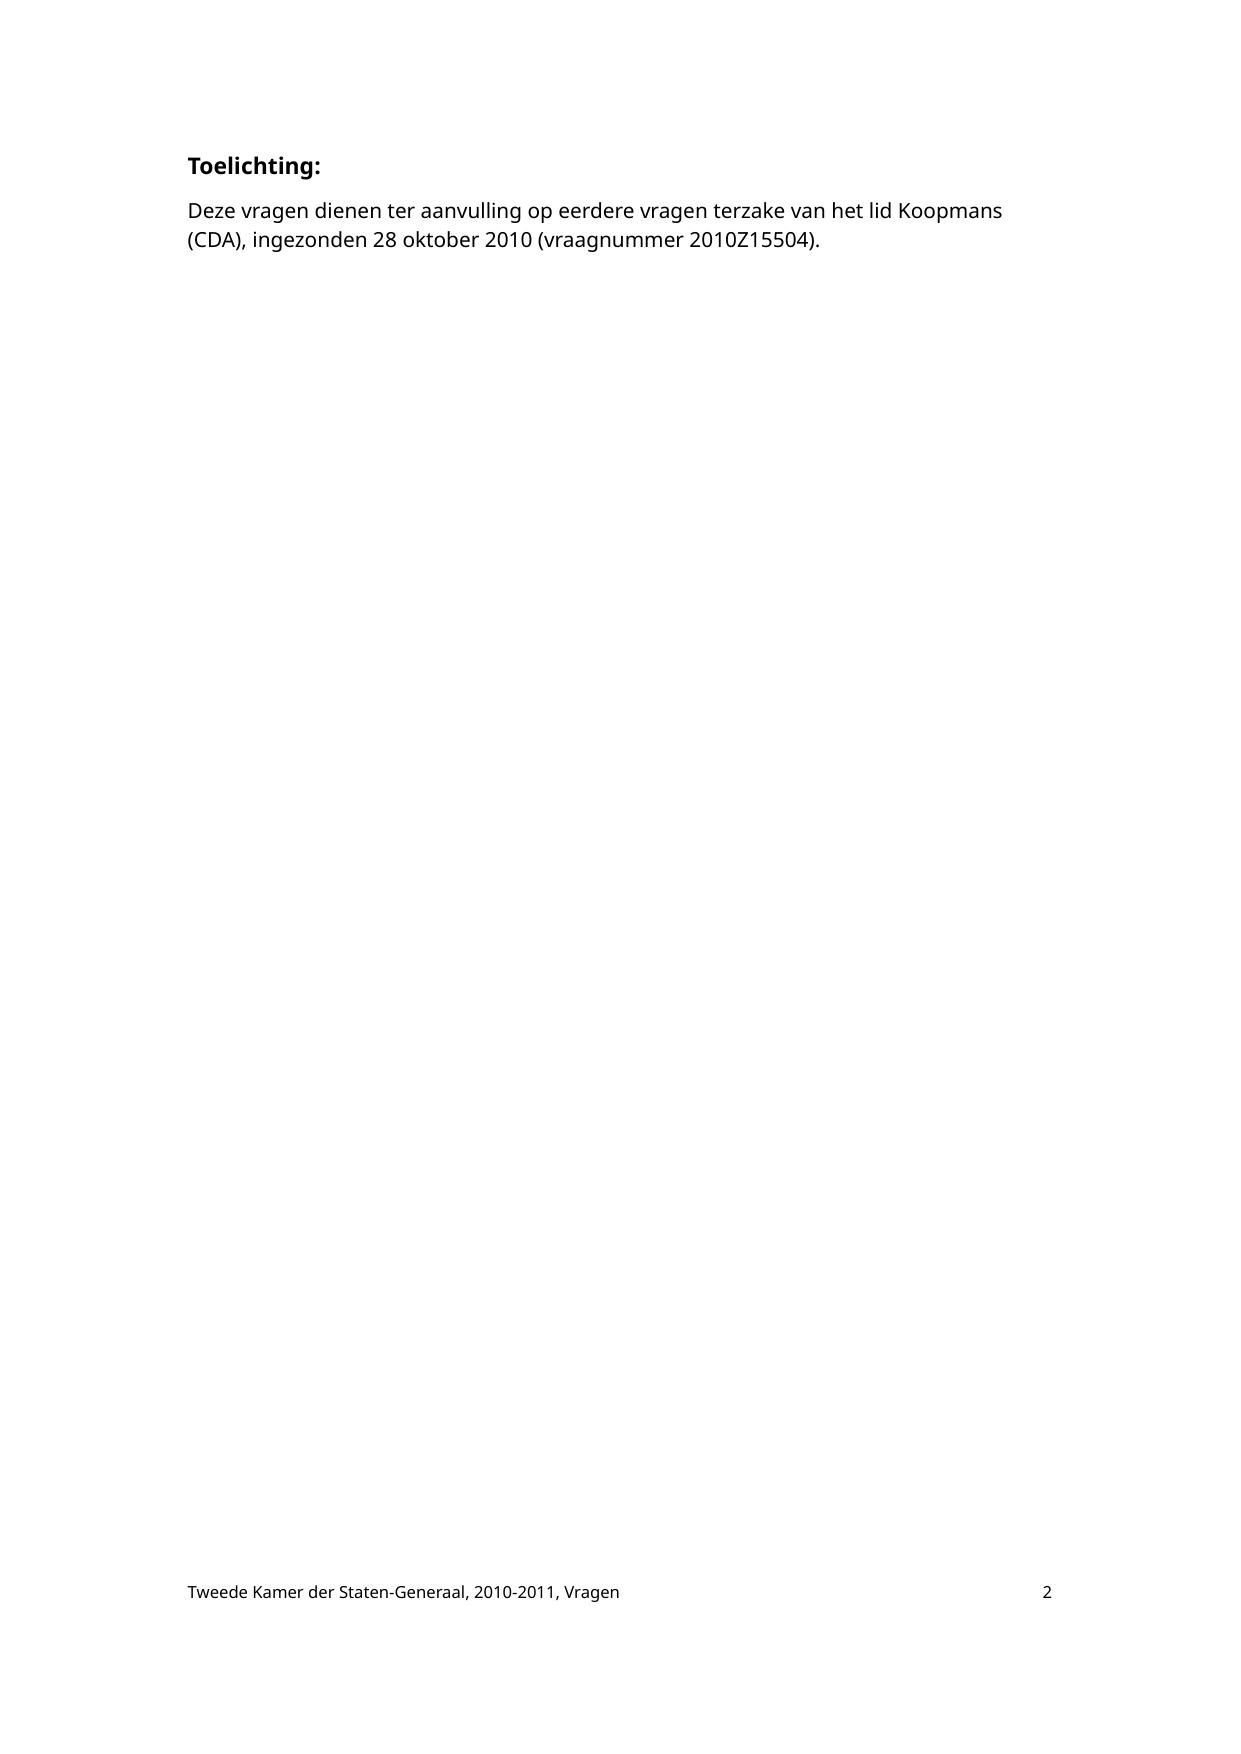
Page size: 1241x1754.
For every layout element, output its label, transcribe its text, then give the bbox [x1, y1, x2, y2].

text Deze vragen dienen ter aanvulling op eerdere vragen terzake van het lid Koopmans (CDA), ingezonden 28 oktober 2010 (vraagnummer 2010Z15504). [187, 196, 1053, 253]
subtitle Toelichting: [187, 150, 1053, 181]
